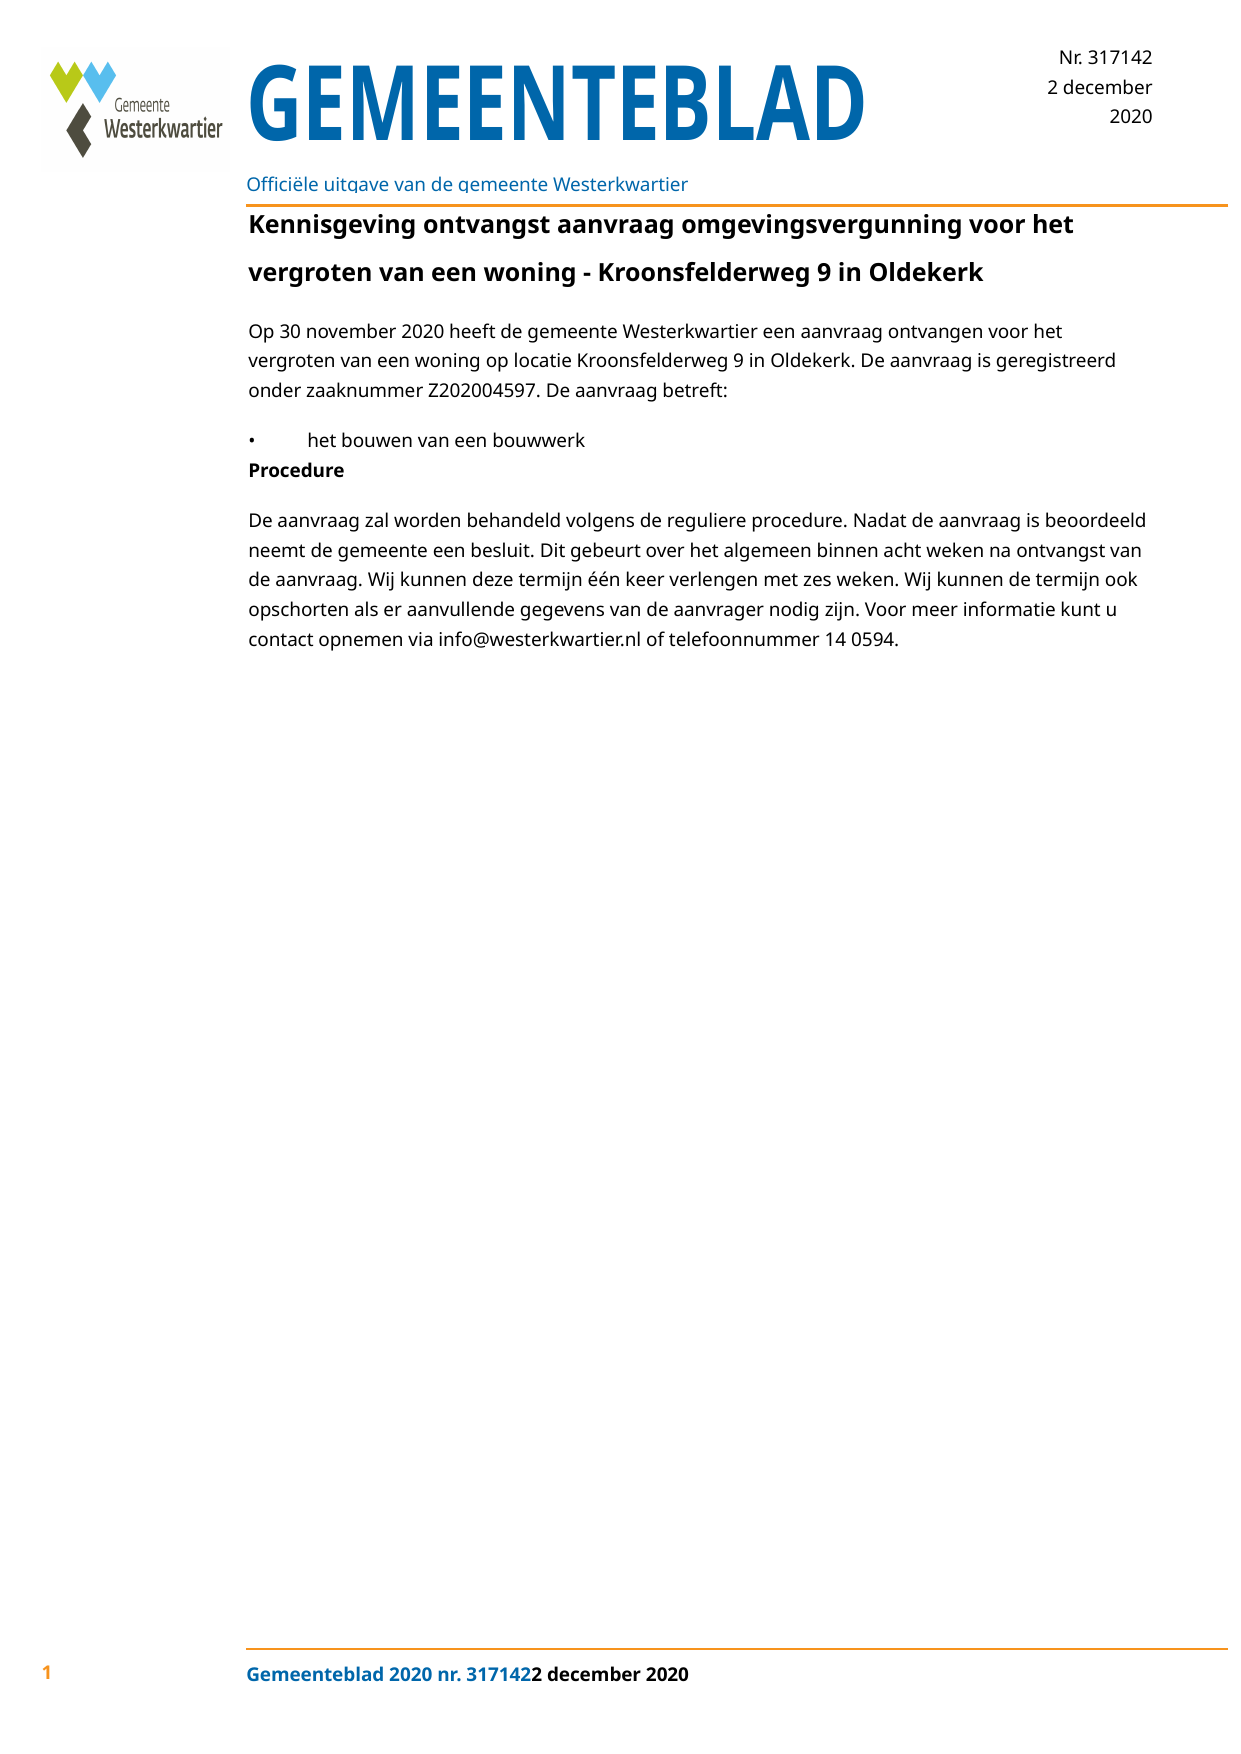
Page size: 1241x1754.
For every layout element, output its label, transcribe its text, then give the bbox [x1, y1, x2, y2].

list het bouwen van een bouwwerk [248, 427, 1152, 453]
text Procedure [248, 457, 1152, 483]
text De aanvraag zal worden behandeld volgens de reguliere procedure. Nadat de aanvraag is beoordeeld neemt de gemeente een besluit. Dit gebeurt over het algemeen binnen acht weken na ontvangst van de aanvraag. Wij kunnen deze termijn één keer verlengen met zes weken. Wij kunnen de termijn ook opschorten als er aanvullende gegevens van de aanvrager nodig zijn. Voor meer informatie kunt u contact opnemen via info@westerkwartier.nl of telefoonnummer 14 0594. [248, 507, 1152, 652]
text Kennisgeving ontvangst aanvraag omgevingsvergunning voor het vergroten van een woning - Kroonsfelderweg 9 in Oldekerk [248, 207, 1152, 288]
picture [41, 47, 231, 172]
text Op 30 november 2020 heeft de gemeente Westerkwartier een aanvraag ontvangen voor het vergroten van een woning op locatie Kroonsfelderweg 9 in Oldekerk. De aanvraag is geregistreerd onder zaaknummer Z202004597. De aanvraag betreft: [248, 318, 1152, 403]
